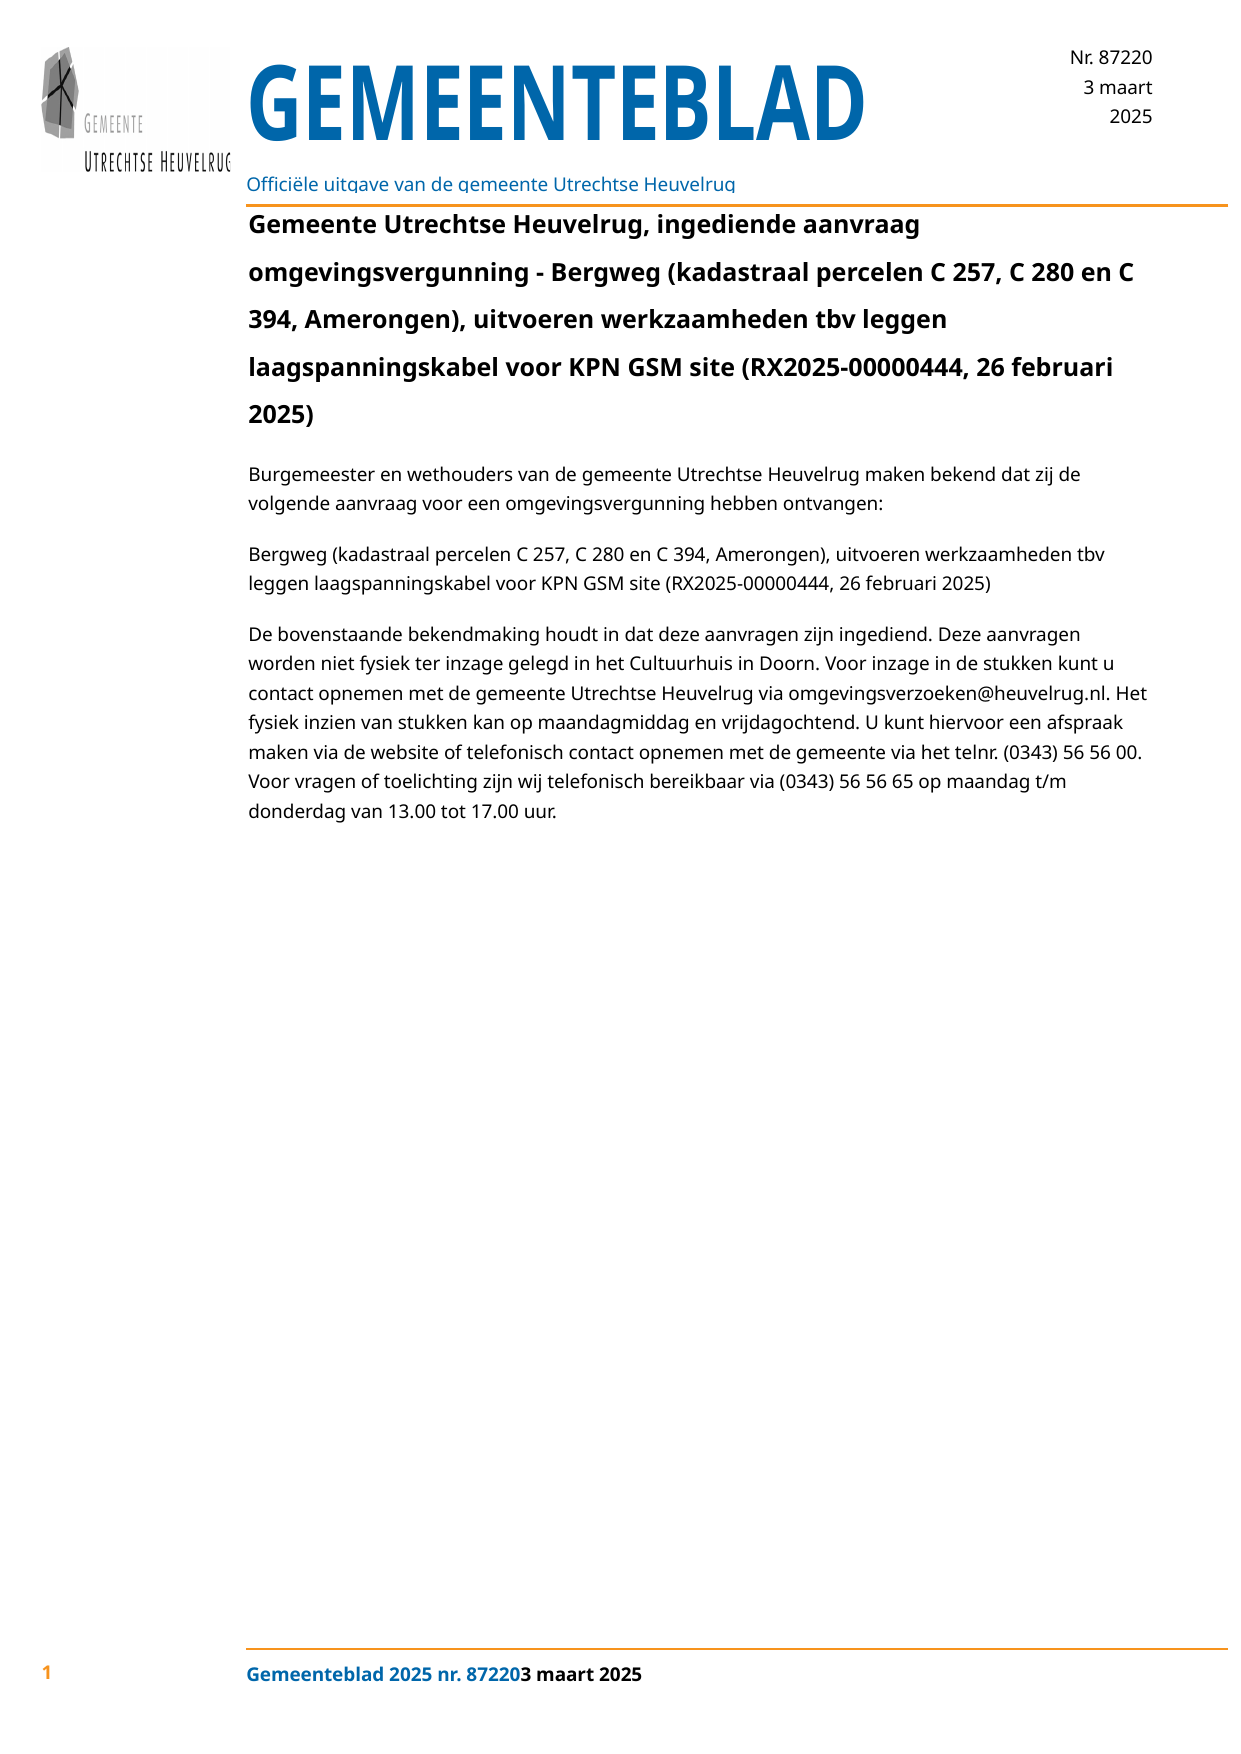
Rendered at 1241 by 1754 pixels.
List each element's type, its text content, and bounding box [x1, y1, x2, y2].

text Burgemeester en wethouders van de gemeente Utrechtse Heuvelrug maken bekend dat zij de volgende aanvraag voor een omgevingsvergunning hebben ontvangen: [248, 461, 1152, 516]
picture [41, 47, 231, 172]
text Bergweg (kadastraal percelen C 257, C 280 en C 394, Amerongen), uitvoeren werkzaamheden tbv leggen laagspanningskabel voor KPN GSM site (RX2025-00000444, 26 februari 2025) [248, 541, 1152, 596]
text De bovenstaande bekendmaking houdt in dat deze aanvragen zijn ingediend. Deze aanvragen worden niet fysiek ter inzage gelegd in het Cultuurhuis in Doorn. Voor inzage in de stukken kunt u contact opnemen met de gemeente Utrechtse Heuvelrug via omgevingsverzoeken@heuvelrug.nl. Het fysiek inzien van stukken kan op maandagmiddag en vrijdagochtend. U kunt hiervoor een afspraak maken via de website of telefonisch contact opnemen met de gemeente via het telnr. (0343) 56 56 00. Voor vragen of toelichting zijn wij telefonisch bereikbaar via (0343) 56 56 65 op maandag t/m donderdag van 13.00 tot 17.00 uur. [248, 621, 1152, 824]
text Gemeente Utrechtse Heuvelrug, ingediende aanvraag omgevingsvergunning - Bergweg (kadastraal percelen C 257, C 280 en C 394, Amerongen), uitvoeren werkzaamheden tbv leggen laagspanningskabel voor KPN GSM site (RX2025-00000444, 26 februari 2025) [248, 207, 1152, 431]
